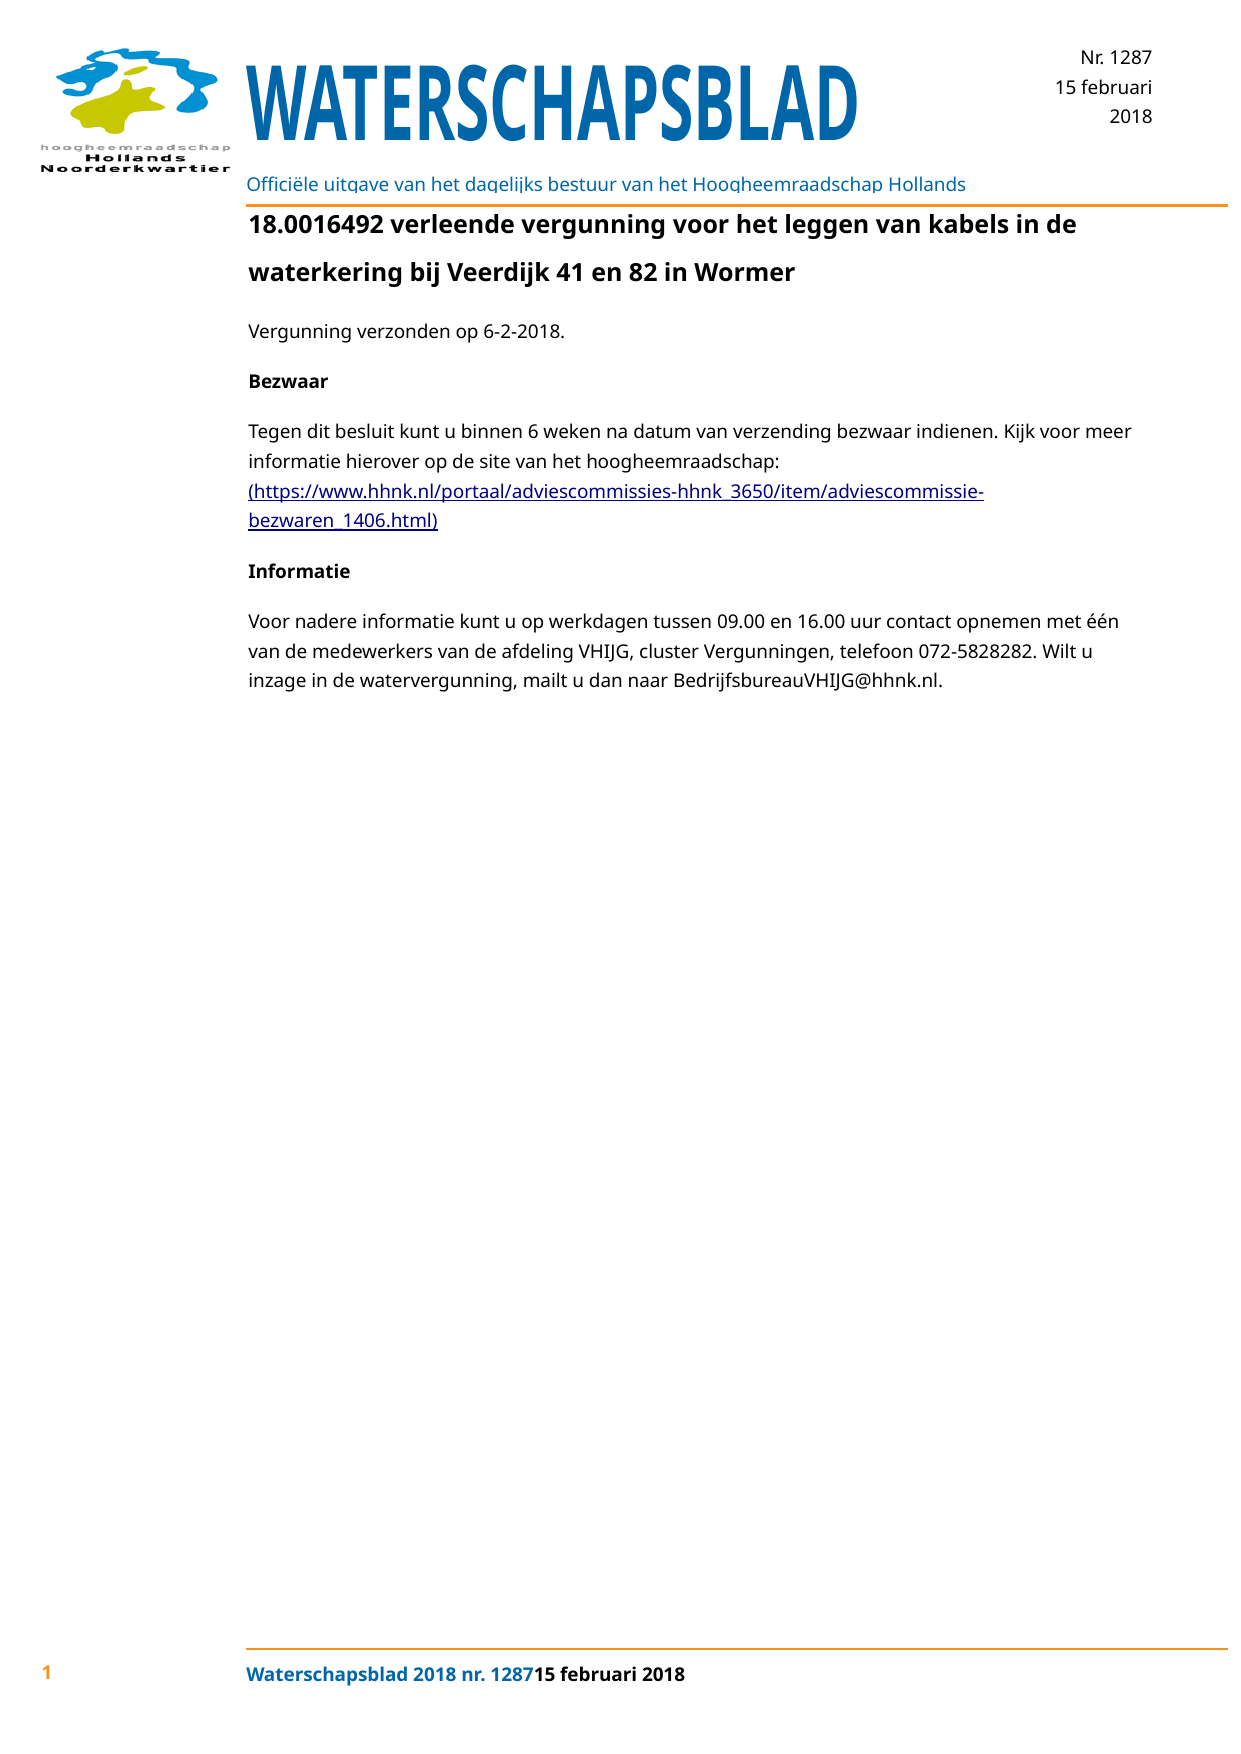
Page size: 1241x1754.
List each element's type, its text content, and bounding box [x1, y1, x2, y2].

text Vergunning verzonden op 6-2-2018. [248, 318, 1152, 344]
text Informatie [248, 558, 1152, 584]
text Voor nadere informatie kunt u op werkdagen tussen 09.00 en 16.00 uur contact opnemen met één van de medewerkers van de afdeling VHIJG, cluster Vergunningen, telefoon 072-5828282. Wilt u inzage in de watervergunning, mailt u dan naar BedrijfsbureauVHIJG@hhnk.nl. [248, 608, 1152, 693]
picture [41, 47, 231, 172]
text 18.0016492 verleende vergunning voor het leggen van kabels in de waterkering bij Veerdijk 41 en 82 in Wormer [248, 207, 1152, 288]
text Tegen dit besluit kunt u binnen 6 weken na datum van verzending bezwaar indienen. Kijk voor meer informatie hierover op de site van het hoogheemraadschap: (https://www.hhnk.nl/portaal/adviescommissies-hhnk_3650/item/adviescommissie-bezwaren_1406.html) [248, 419, 1152, 533]
text Bezwaar [248, 368, 1152, 394]
